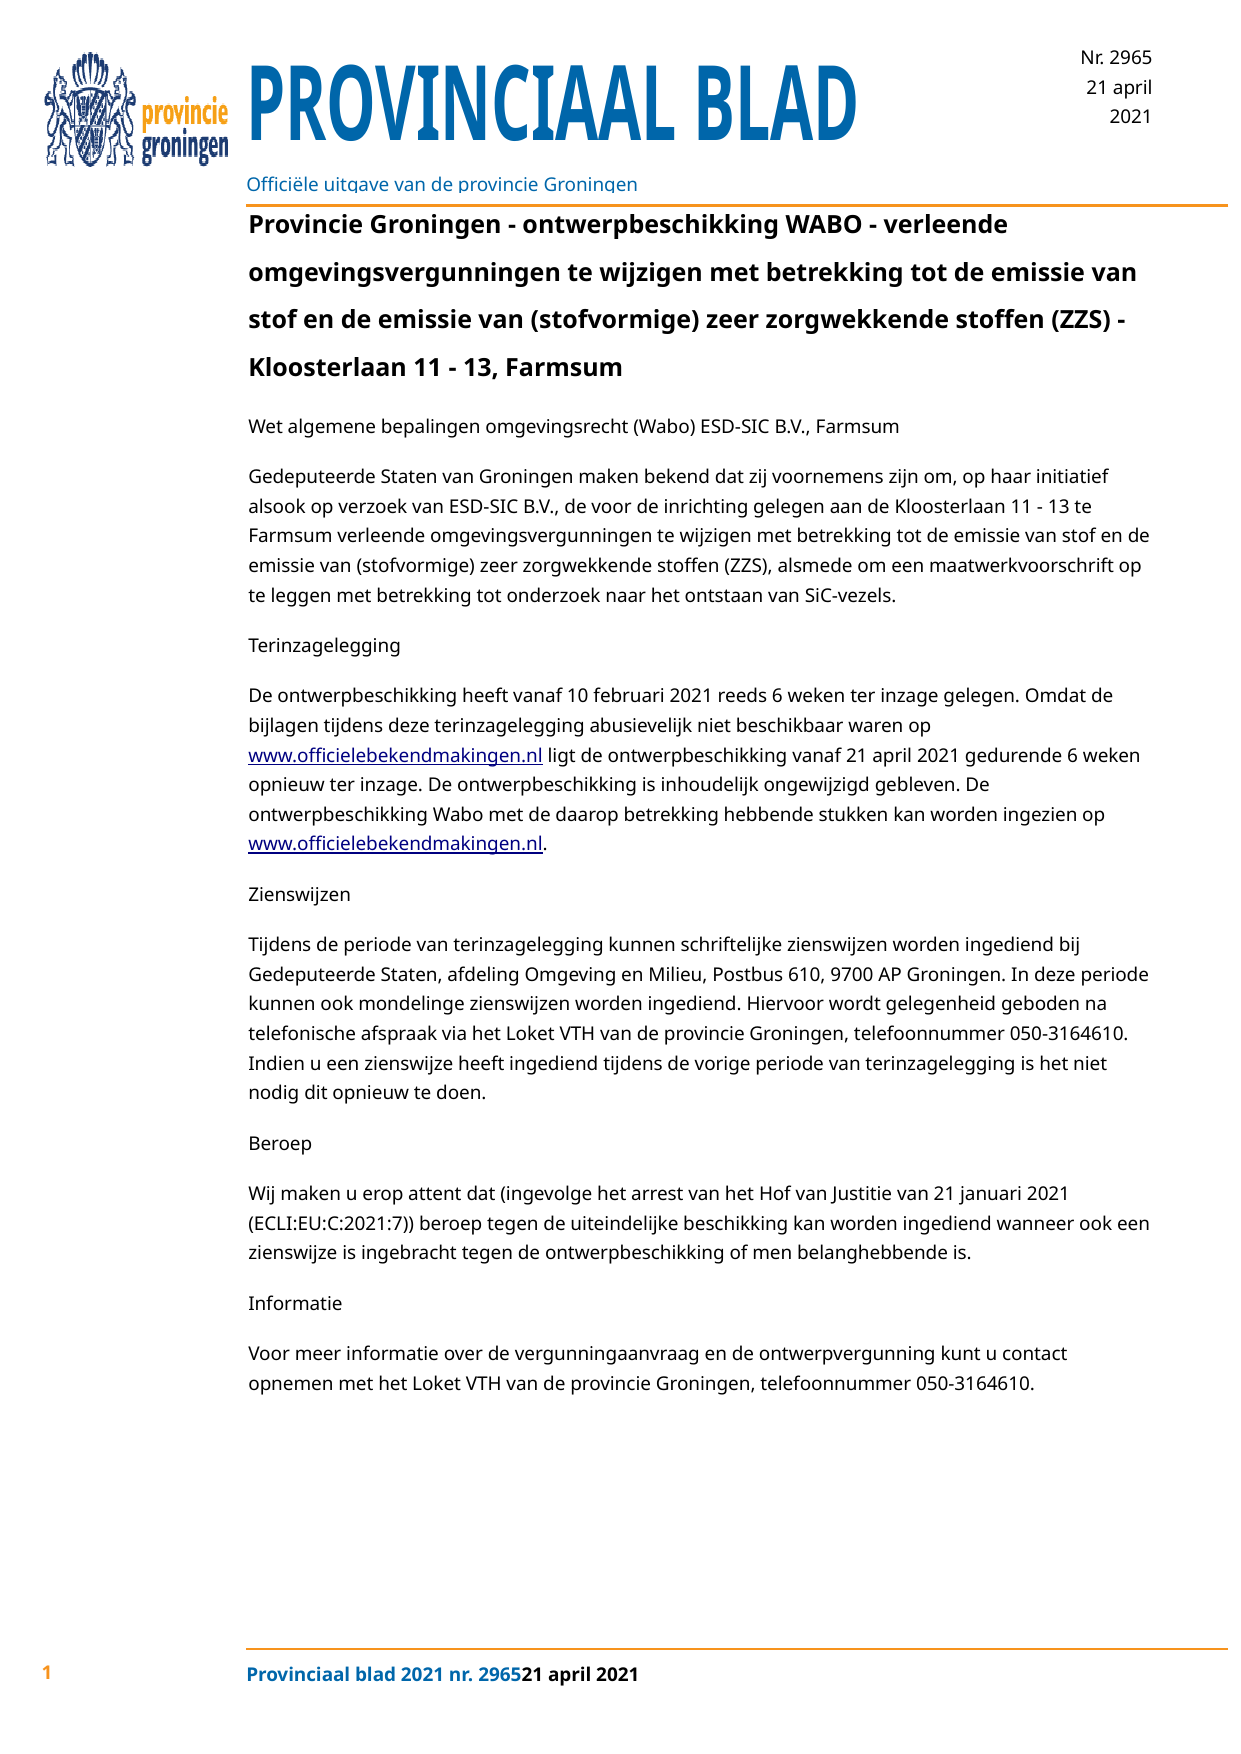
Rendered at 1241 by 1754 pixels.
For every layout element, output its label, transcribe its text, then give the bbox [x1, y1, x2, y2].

picture [41, 47, 231, 172]
text Voor meer informatie over de vergunningaanvraag en de ontwerpvergunning kunt u contact opnemen met het Loket VTH van de provincie Groningen, telefoonnummer 050-3164610. [248, 1340, 1152, 1396]
text Zienswijzen [248, 881, 1152, 907]
text Tijdens de periode van terinzagelegging kunnen schriftelijke zienswijzen worden ingediend bij Gedeputeerde Staten, afdeling Omgeving en Milieu, Postbus 610, 9700 AP Groningen. In deze periode kunnen ook mondelinge zienswijzen worden ingediend. Hiervoor wordt gelegenheid geboden na telefonische afspraak via het Loket VTH van de provincie Groningen, telefoonnummer 050-3164610. Indien u een zienswijze heeft ingediend tijdens de vorige periode van terinzagelegging is het niet nodig dit opnieuw te doen. [248, 931, 1152, 1105]
text Wet algemene bepalingen omgevingsrecht (Wabo) ESD-SIC B.V., Farmsum [248, 413, 1152, 439]
text Informatie [248, 1290, 1152, 1316]
text De ontwerpbeschikking heeft vanaf 10 februari 2021 reeds 6 weken ter inzage gelegen. Omdat de bijlagen tijdens deze terinzagelegging abusievelijk niet beschikbaar waren op www.officielebekendmakingen.nl ligt de ontwerpbeschikking vanaf 21 april 2021 gedurende 6 weken opnieuw ter inzage. De ontwerpbeschikking is inhoudelijk ongewijzigd gebleven. De ontwerpbeschikking Wabo met de daarop betrekking hebbende stukken kan worden ingezien op www.officielebekendmakingen.nl. [248, 683, 1152, 856]
text Provincie Groningen - ontwerpbeschikking WABO - verleende omgevingsvergunningen te wijzigen met betrekking tot de emissie van stof en de emissie van (stofvormige) zeer zorgwekkende stoffen (ZZS) - Kloosterlaan 11 - 13, Farmsum [248, 207, 1152, 384]
text Terinzagelegging [248, 632, 1152, 658]
text Beroep [248, 1130, 1152, 1156]
text Wij maken u erop attent dat (ingevolge het arrest van het Hof van Justitie van 21 januari 2021 (ECLI:EU:C:2021:7)) beroep tegen de uiteindelijke beschikking kan worden ingediend wanneer ook een zienswijze is ingebracht tegen de ontwerpbeschikking of men belanghebbende is. [248, 1180, 1152, 1265]
text Gedeputeerde Staten van Groningen maken bekend dat zij voornemens zijn om, op haar initiatief alsook op verzoek van ESD-SIC B.V., de voor de inrichting gelegen aan de Kloosterlaan 11 - 13 te Farmsum verleende omgevingsvergunningen te wijzigen met betrekking tot de emissie van stof en de emissie van (stofvormige) zeer zorgwekkende stoffen (ZZS), alsmede om een maatwerkvoorschrift op te leggen met betrekking tot onderzoek naar het ontstaan van SiC-vezels. [248, 463, 1152, 608]
